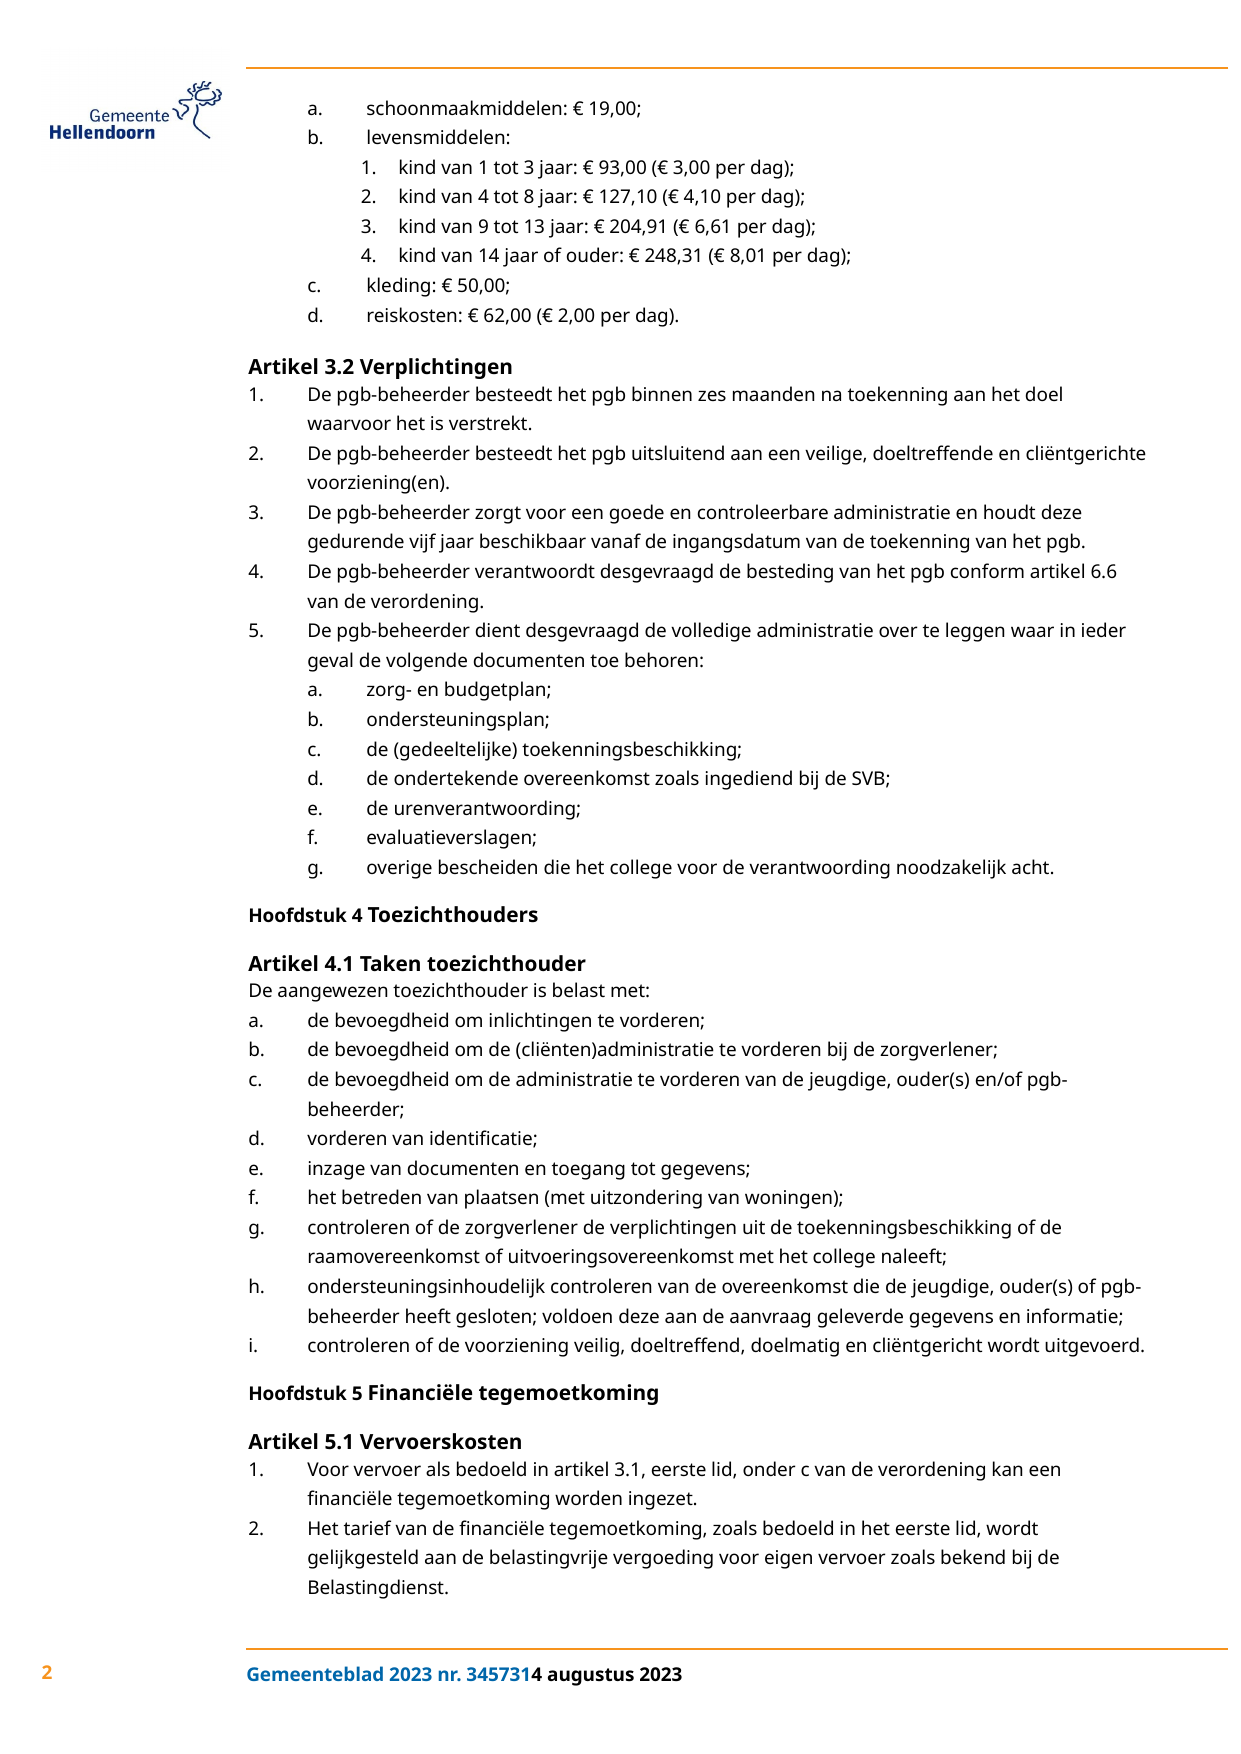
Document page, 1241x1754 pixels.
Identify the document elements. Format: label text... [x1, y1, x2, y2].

list De pgb-beheerder besteedt het pgb uitsluitend aan een veilige, doeltreffende en cliëntgerichte voorziening(en). [248, 440, 1152, 495]
list ondersteuningsinhoudelijk controleren van de overeenkomst die de jeugdige, ouder(s) of pgb-beheerder heeft gesloten; voldoen deze aan de aanvraag geleverde gegevens en informatie; [248, 1273, 1152, 1328]
list overige bescheiden die het college voor de verantwoording noodzakelijk acht. [307, 854, 1152, 880]
list schoonmaakmiddelen: € 19,00; [307, 95, 1152, 121]
text Artikel 3.2 Verplichtingen [248, 352, 1152, 381]
text Hoofdstuk 4 Toezichthouders [248, 900, 1152, 928]
list Het tarief van de financiële tegemoetkoming, zoals bedoeld in het eerste lid, wordt gelijkgesteld aan de belastingvrije vergoeding voor eigen vervoer zoals bekend bij de Belastingdienst. [248, 1515, 1152, 1600]
text Artikel 4.1 Taken toezichthouder [248, 949, 1152, 977]
list het betreden van plaatsen (met uitzondering van woningen); [248, 1184, 1152, 1210]
list vorderen van identificatie; [248, 1125, 1152, 1151]
list de (gedeeltelijke) toekenningsbeschikking; [307, 736, 1152, 761]
list levensmiddelen: [307, 124, 1152, 150]
picture [41, 47, 231, 172]
list De pgb-beheerder besteedt het pgb binnen zes maanden na toekenning aan het doel waarvoor het is verstrekt. [248, 381, 1152, 436]
list kleding: € 50,00; [307, 272, 1152, 298]
list kind van 9 tot 13 jaar: € 204,91 (€ 6,61 per dag); [361, 213, 1152, 239]
text Hoofdstuk 5 Financiële tegemoetkoming [248, 1378, 1152, 1406]
list Voor vervoer als bedoeld in artikel 3.1, eerste lid, onder c van de verordening kan een financiële tegemoetkoming worden ingezet. [248, 1456, 1152, 1511]
list De pgb-beheerder verantwoordt desgevraagd de besteding van het pgb conform artikel 6.6 van de verordening. [248, 558, 1152, 613]
list kind van 14 jaar of ouder: € 248,31 (€ 8,01 per dag); [361, 243, 1152, 268]
list De pgb-beheerder zorgt voor een goede en controleerbare administratie en houdt deze gedurende vijf jaar beschikbaar vanaf de ingangsdatum van de toekenning van het pgb. [248, 499, 1152, 554]
list evaluatieverslagen; [307, 824, 1152, 850]
list de bevoegdheid om de (cliënten)administratie te vorderen bij de zorgverlener; [248, 1037, 1152, 1062]
list de urenverantwoording; [307, 795, 1152, 821]
list De pgb-beheerder dient desgevraagd de volledige administratie over te leggen waar in ieder geval de volgende documenten toe behoren: [248, 617, 1152, 673]
list ondersteuningsplan; [307, 706, 1152, 732]
list de ondertekende overeenkomst zoals ingediend bij de SVB; [307, 765, 1152, 791]
list inzage van documenten en toegang tot gegevens; [248, 1155, 1152, 1181]
text De aangewezen toezichthouder is belast met: [248, 977, 1152, 1003]
list zorg- en budgetplan; [307, 677, 1152, 702]
list controleren of de zorgverlener de verplichtingen uit de toekenningsbeschikking of de raamovereenkomst of uitvoeringsovereenkomst met het college naleeft; [248, 1214, 1152, 1269]
text Artikel 5.1 Vervoerskosten [248, 1427, 1152, 1456]
list kind van 1 tot 3 jaar: € 93,00 (€ 3,00 per dag); [361, 154, 1152, 180]
list reiskosten: € 62,00 (€ 2,00 per dag). [307, 302, 1152, 328]
list controleren of de voorziening veilig, doeltreffend, doelmatig en cliëntgericht wordt uitgevoerd. [248, 1332, 1152, 1358]
list kind van 4 tot 8 jaar: € 127,10 (€ 4,10 per dag); [361, 183, 1152, 209]
list de bevoegdheid om inlichtingen te vorderen; [248, 1007, 1152, 1033]
list de bevoegdheid om de administratie te vorderen van de jeugdige, ouder(s) en/of pgb-beheerder; [248, 1066, 1152, 1121]
